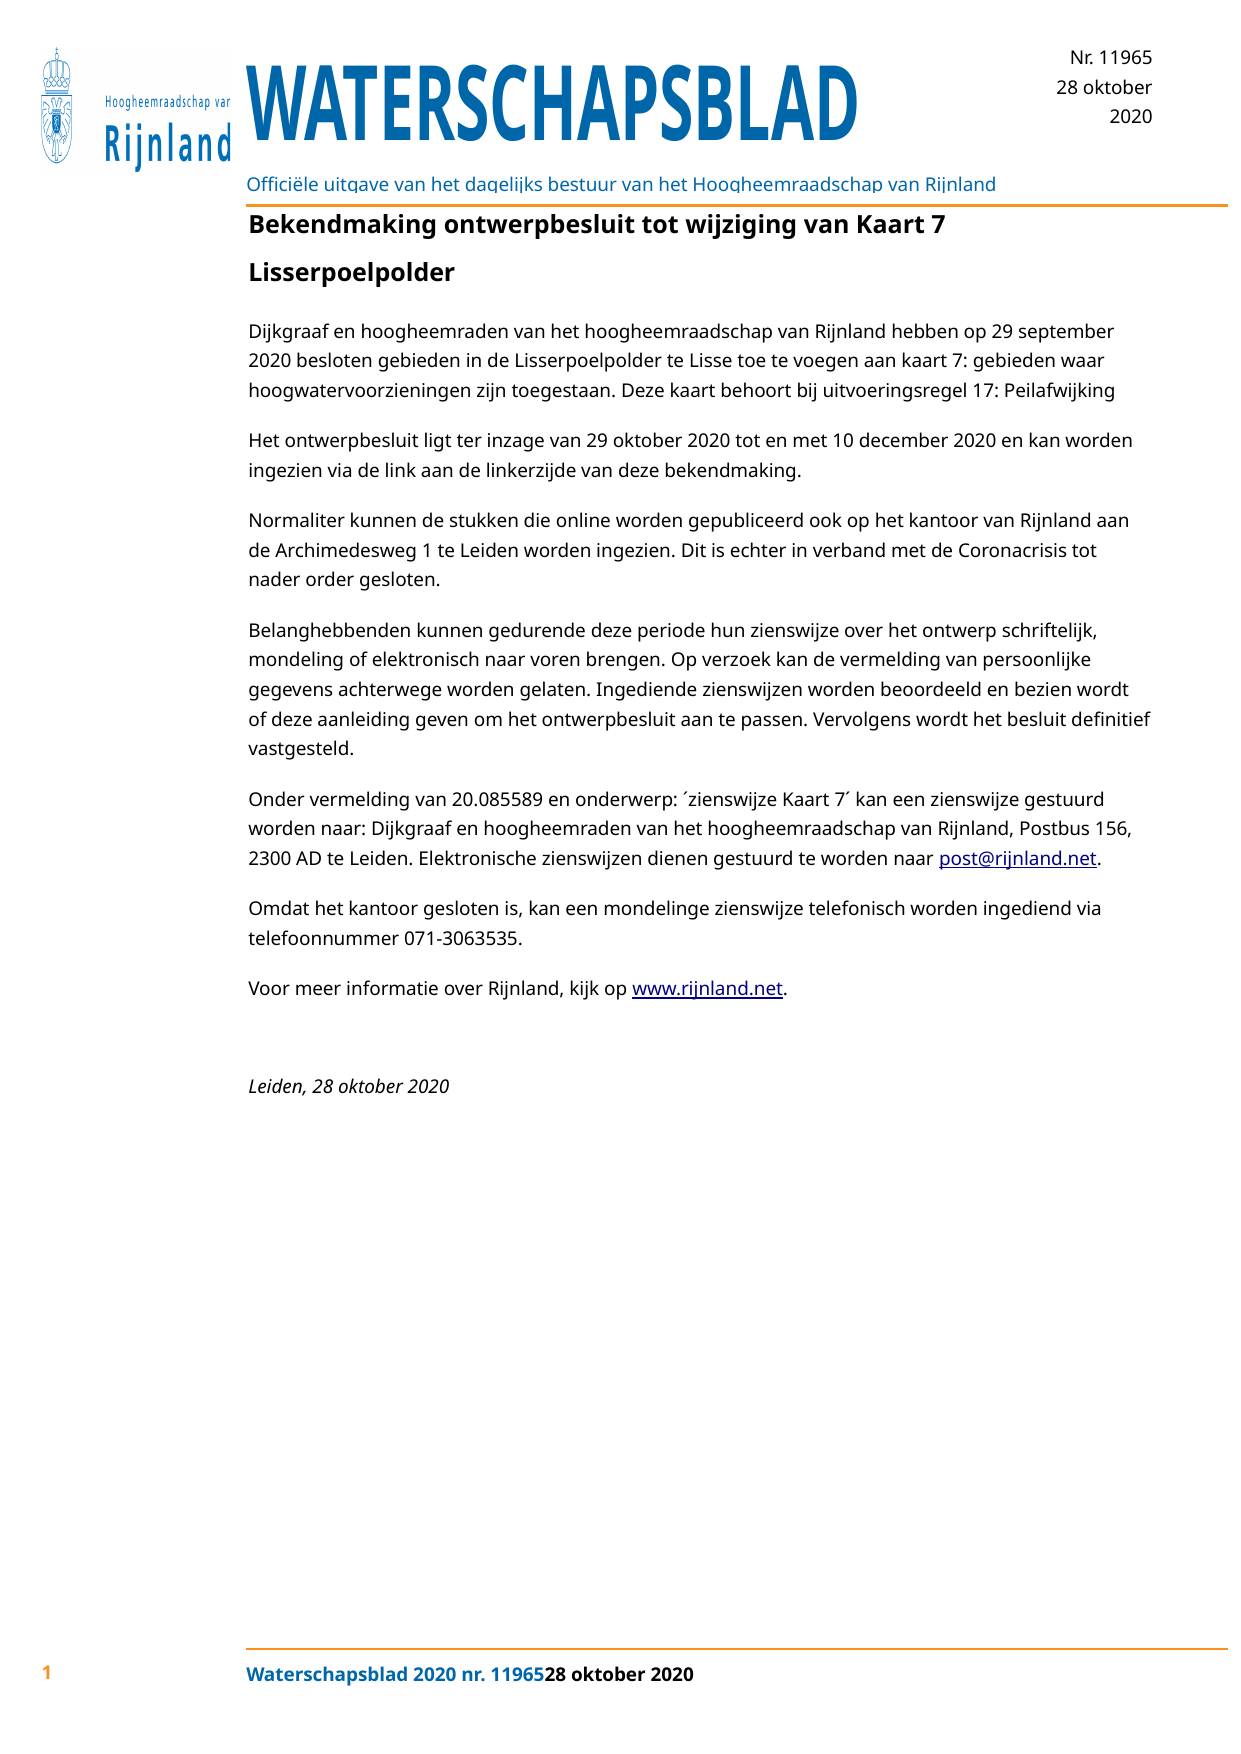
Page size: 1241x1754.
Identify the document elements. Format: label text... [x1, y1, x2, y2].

text Voor meer informatie over Rijnland, kijk op www.rijnland.net. [248, 975, 1152, 1001]
text Belanghebbenden kunnen gedurende deze periode hun zienswijze over het ontwerp schriftelijk, mondeling of elektronisch naar voren brengen. Op verzoek kan de vermelding van persoonlijke gegevens achterwege worden gelaten. Ingediende zienswijzen worden beoordeeld en bezien wordt of deze aanleiding geven om het ontwerpbesluit aan te passen. Vervolgens wordt het besluit definitief vastgesteld. [248, 617, 1152, 761]
picture [41, 47, 231, 172]
text Normaliter kunnen de stukken die online worden gepubliceerd ook op het kantoor van Rijnland aan de Archimedesweg 1 te Leiden worden ingezien. Dit is echter in verband met de Coronacrisis tot nader order gesloten. [248, 507, 1152, 592]
text Het ontwerpbesluit ligt ter inzage van 29 oktober 2020 tot en met 10 december 2020 en kan worden ingezien via de link aan de linkerzijde van deze bekendmaking. [248, 427, 1152, 483]
text Leiden, 28 oktober 2020 [248, 1074, 1152, 1099]
text Dijkgraaf en hoogheemraden van het hoogheemraadschap van Rijnland hebben op 29 september 2020 besloten gebieden in de Lisserpoelpolder te Lisse toe te voegen aan kaart 7: gebieden waar hoogwatervoorzieningen zijn toegestaan. Deze kaart behoort bij uitvoeringsregel 17: Peilafwijking [248, 318, 1152, 403]
text Onder vermelding van 20.085589 en onderwerp: ´zienswijze Kaart 7´ kan een zienswijze gestuurd worden naar: Dijkgraaf en hoogheemraden van het hoogheemraadschap van Rijnland, Postbus 156, 2300 AD te Leiden. Elektronische zienswijzen dienen gestuurd te worden naar post@rijnland.net. [248, 786, 1152, 871]
text Omdat het kantoor gesloten is, kan een mondelinge zienswijze telefonisch worden ingediend via telefoonnummer 071-3063535. [248, 895, 1152, 951]
text Bekendmaking ontwerpbesluit tot wijziging van Kaart 7 Lisserpoelpolder [248, 207, 1152, 288]
